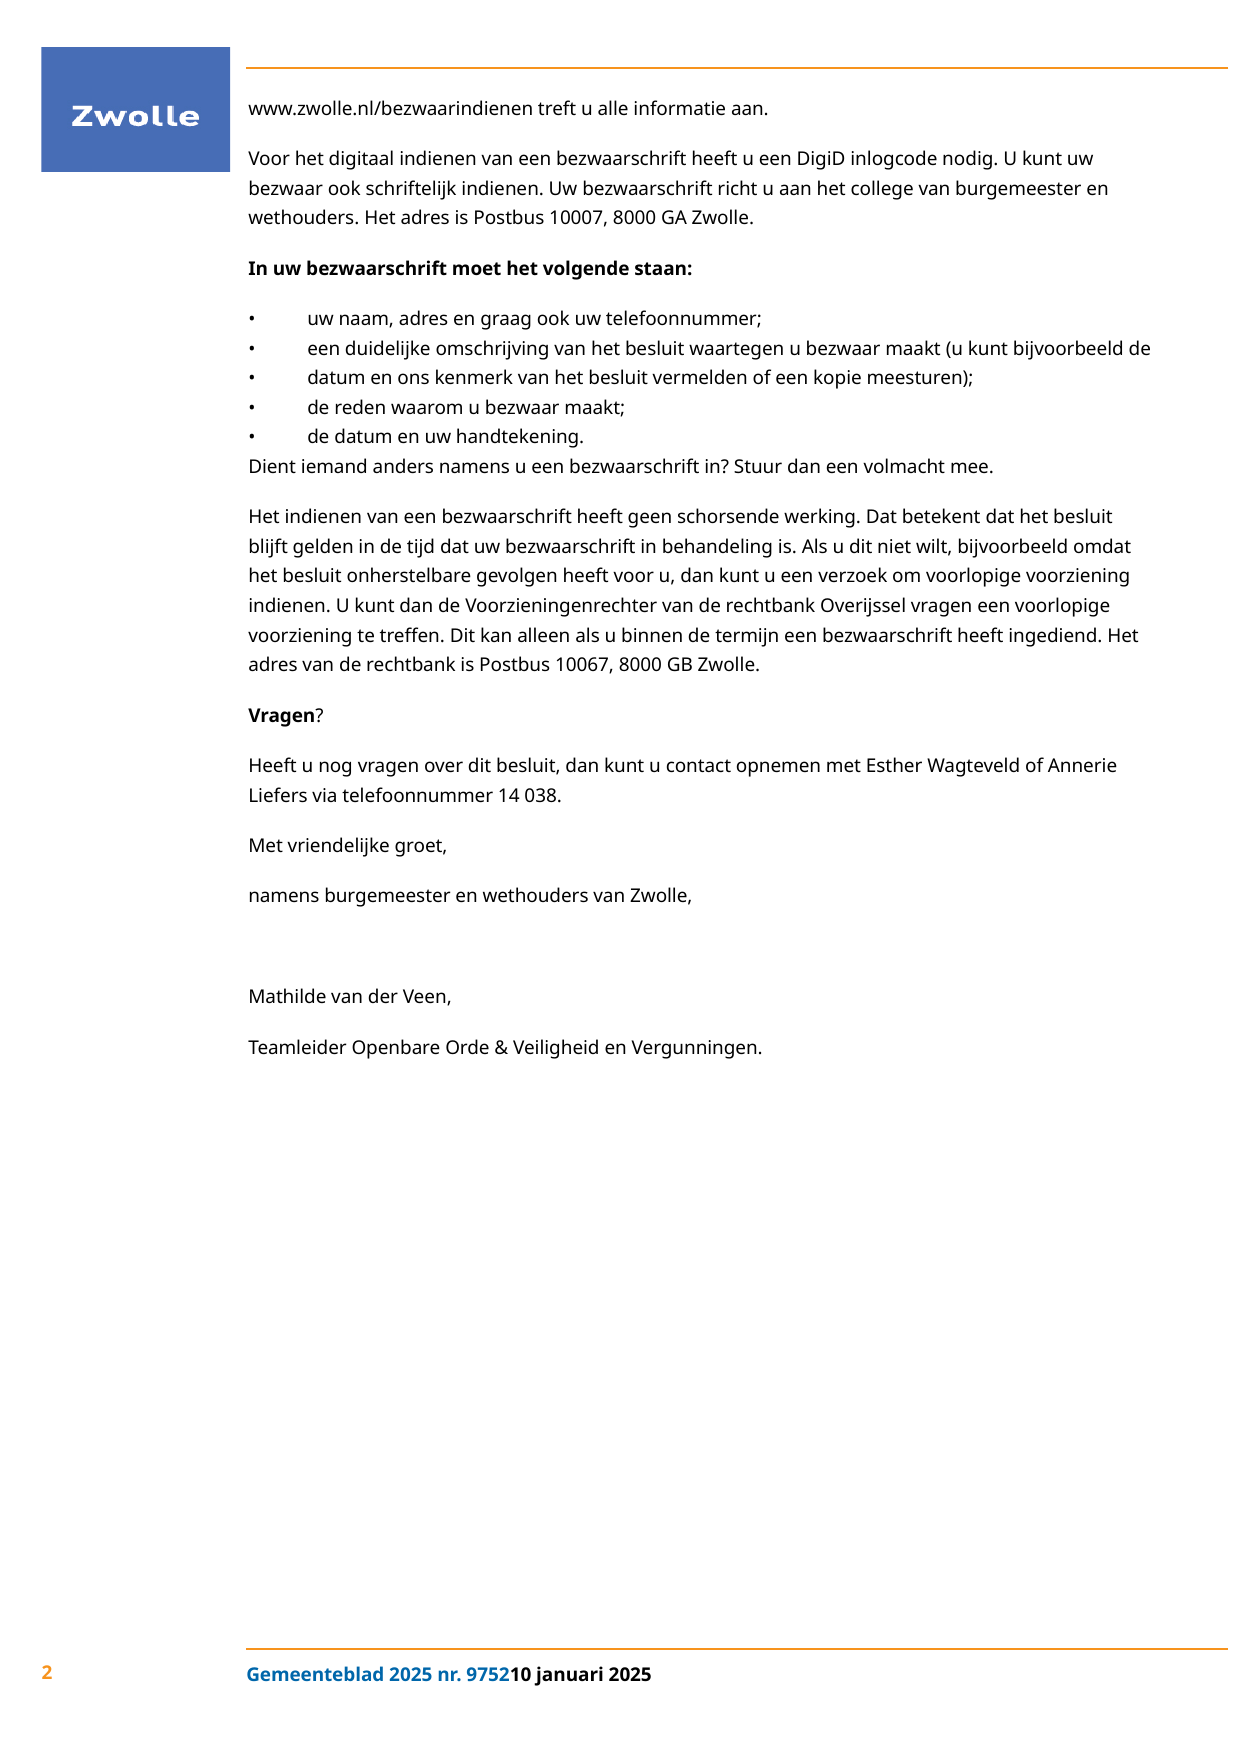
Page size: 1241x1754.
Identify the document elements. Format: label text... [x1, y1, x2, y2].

text Met vriendelijke groet, [248, 832, 1152, 858]
list de reden waarom u bezwaar maakt; [248, 394, 1152, 420]
text Teamleider Openbare Orde & Veiligheid en Vergunningen. [248, 1034, 1152, 1060]
text Dient iemand anders namens u een bezwaarschrift in? Stuur dan een volmacht mee. [248, 453, 1152, 479]
text www.zwolle.nl/bezwaarindienen treft u alle informatie aan. [248, 95, 1152, 121]
text Vragen? [248, 702, 1152, 728]
list uw naam, adres en graag ook uw telefoonnummer; [248, 305, 1152, 331]
text Heeft u nog vragen over dit besluit, dan kunt u contact opnemen met Esther Wagteveld of Annerie Liefers via telefoonnummer 14 038. [248, 752, 1152, 808]
text Het indienen van een bezwaarschrift heeft geen schorsende werking. Dat betekent dat het besluit blijft gelden in de tijd dat uw bezwaarschrift in behandeling is. Als u dit niet wilt, bijvoorbeeld omdat het besluit onherstelbare gevolgen heeft voor u, dan kunt u een verzoek om voorlopige voorziening indienen. U kunt dan de Voorzieningenrechter van de rechtbank Overijssel vragen een voorlopige voorziening te treffen. Dit kan alleen als u binnen de termijn een bezwaarschrift heeft ingediend. Het adres van de rechtbank is Postbus 10067, 8000 GB Zwolle. [248, 503, 1152, 677]
list een duidelijke omschrijving van het besluit waartegen u bezwaar maakt (u kunt bijvoorbeeld de [248, 335, 1152, 361]
text In uw bezwaarschrift moet het volgende staan: [248, 255, 1152, 281]
list datum en ons kenmerk van het besluit vermelden of een kopie meesturen); [248, 364, 1152, 390]
text Mathilde van der Veen, [248, 983, 1152, 1009]
text Voor het digitaal indienen van een bezwaarschrift heeft u een DigiD inlogcode nodig. U kunt uw bezwaar ook schriftelijk indienen. Uw bezwaarschrift richt u aan het college van burgemeester en wethouders. Het adres is Postbus 10007, 8000 GA Zwolle. [248, 145, 1152, 230]
text namens burgemeester en wethouders van Zwolle, [248, 883, 1152, 908]
picture [41, 47, 231, 172]
list de datum en uw handtekening. [248, 423, 1152, 449]
